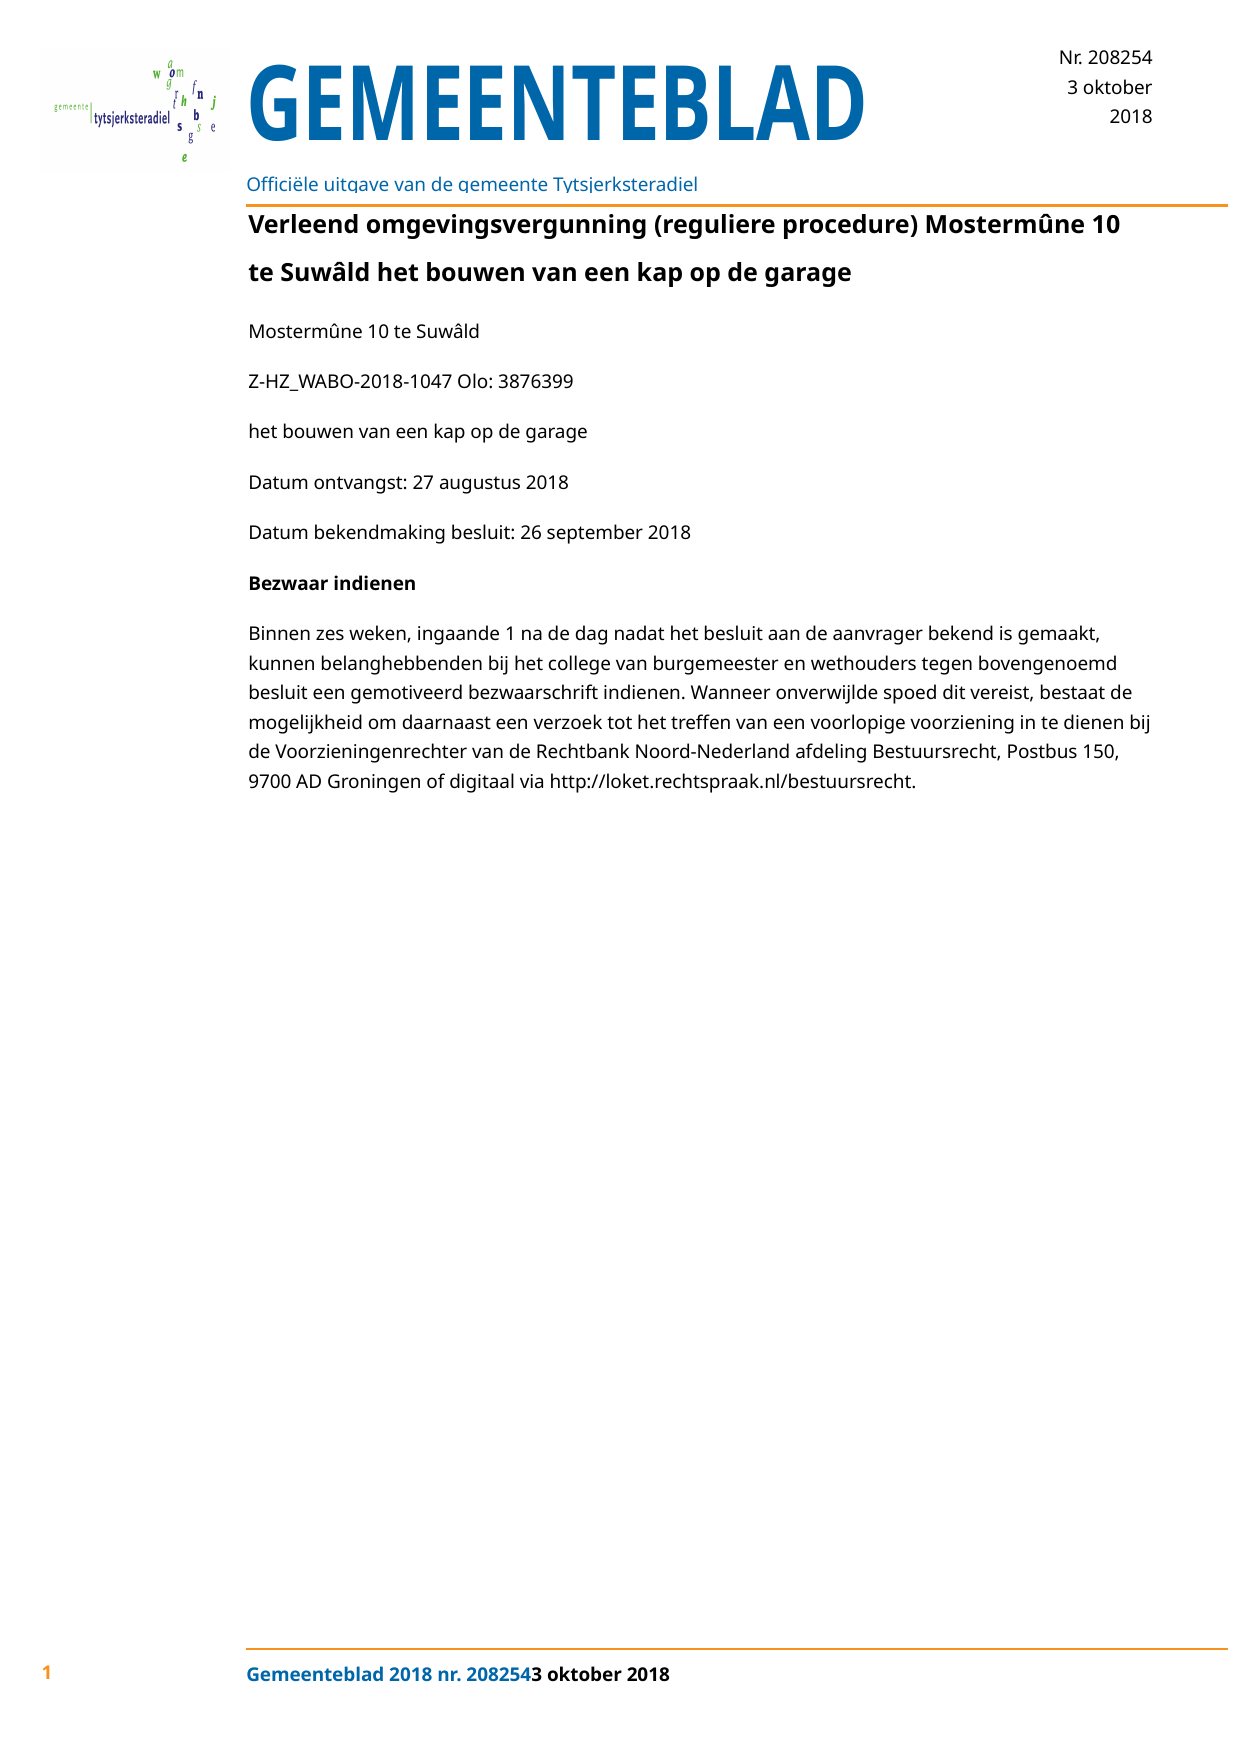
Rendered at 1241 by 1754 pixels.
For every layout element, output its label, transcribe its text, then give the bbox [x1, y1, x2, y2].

text Datum bekendmaking besluit: 26 september 2018 [248, 519, 1152, 545]
text Mostermûne 10 te Suwâld [248, 318, 1152, 344]
text Verleend omgevingsvergunning (reguliere procedure) Mostermûne 10 te Suwâld het bouwen van een kap op de garage [248, 207, 1152, 288]
text Bezwaar indienen [248, 570, 1152, 596]
text Binnen zes weken, ingaande 1 na de dag nadat het besluit aan de aanvrager bekend is gemaakt, kunnen belanghebbenden bij het college van burgemeester en wethouders tegen bovengenoemd besluit een gemotiveerd bezwaarschrift indienen. Wanneer onverwijlde spoed dit vereist, bestaat de mogelijkheid om daarnaast een verzoek tot het treffen van een voorlopige voorziening in te dienen bij de Voorzieningenrechter van de Rechtbank Noord-Nederland afdeling Bestuursrecht, Postbus 150, 9700 AD Groningen of digitaal via http://loket.rechtspraak.nl/bestuursrecht. [248, 620, 1152, 794]
text Z-HZ_WABO-2018-1047 Olo: 3876399 [248, 368, 1152, 394]
text het bouwen van een kap op de garage [248, 419, 1152, 444]
text Datum ontvangst: 27 augustus 2018 [248, 469, 1152, 495]
picture [41, 47, 231, 172]
